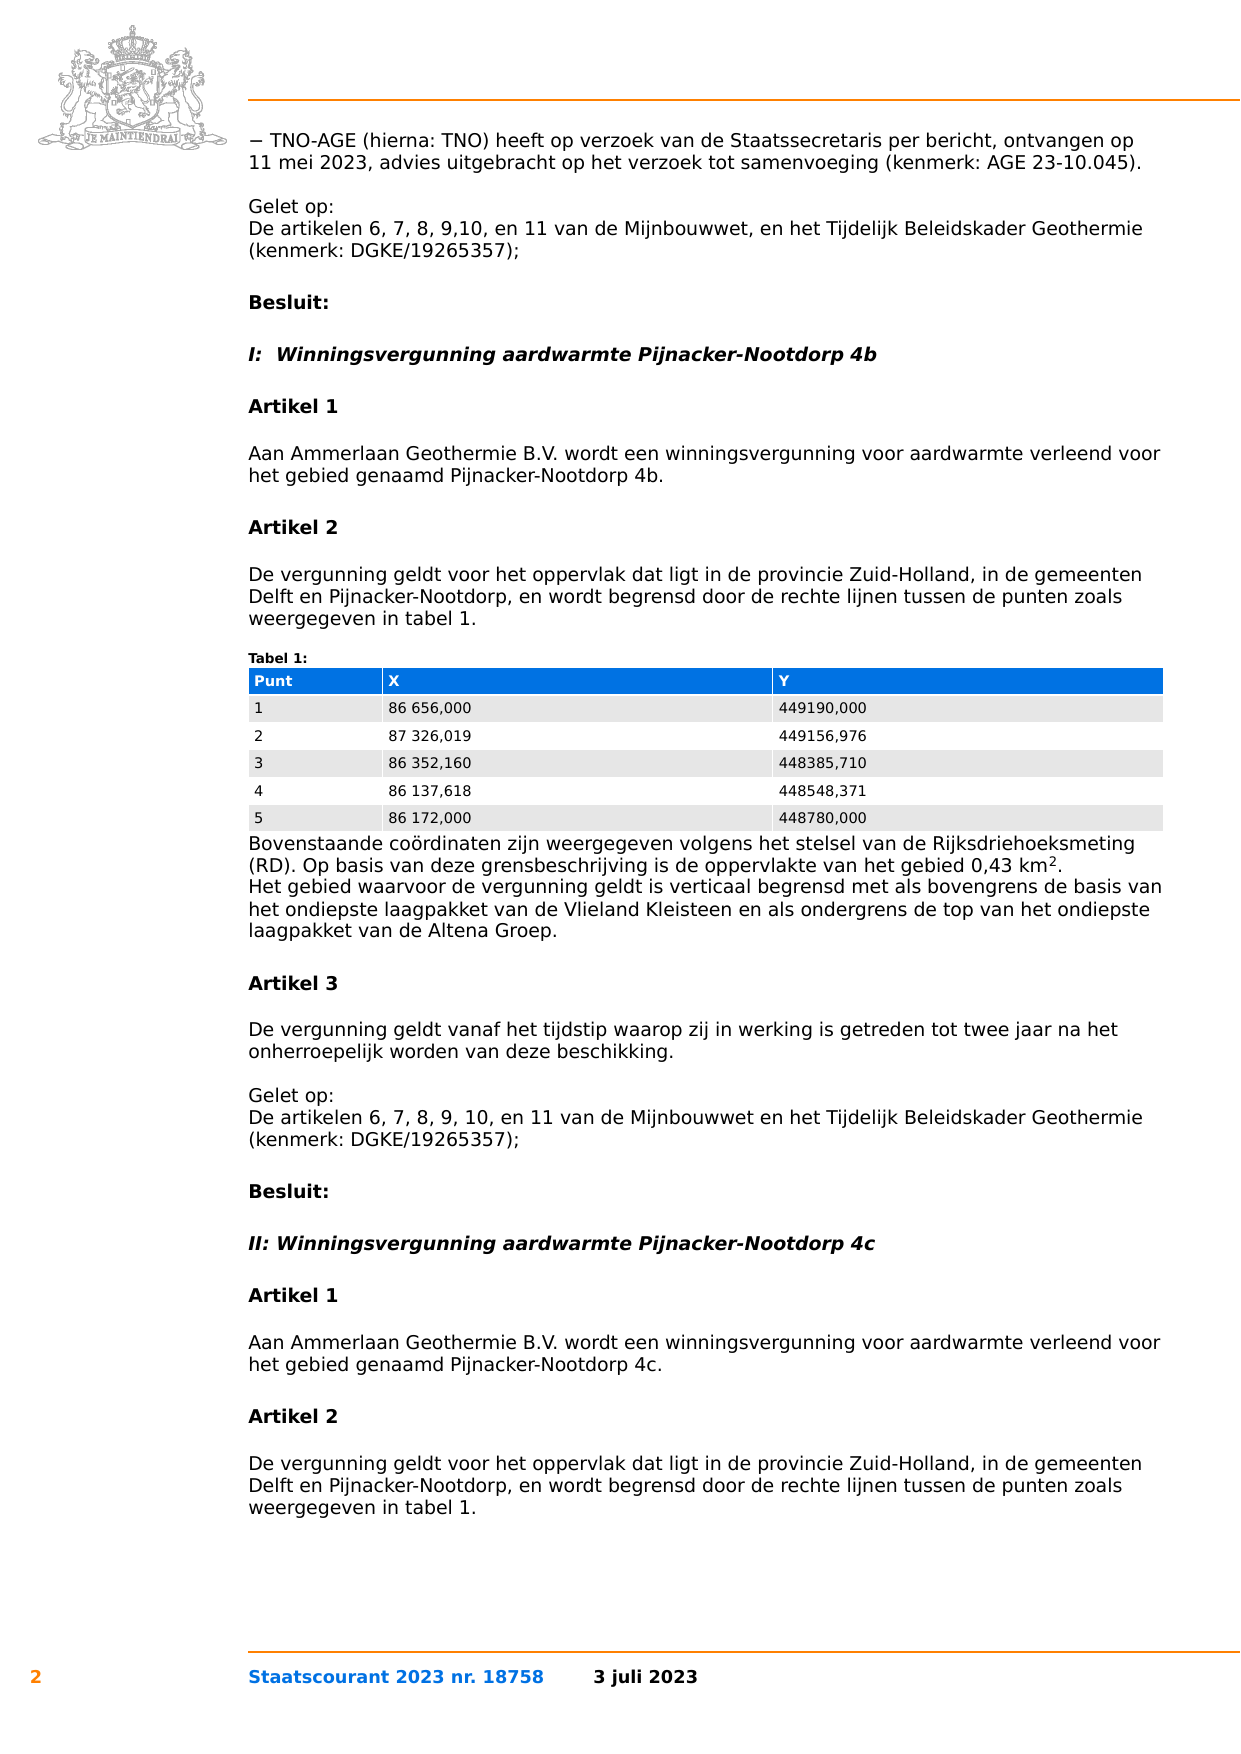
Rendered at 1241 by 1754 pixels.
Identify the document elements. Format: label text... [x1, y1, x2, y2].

table_cell 4 [249, 778, 382, 804]
subtitle II: Winningsvergunning aardwarmte Pijnacker-Nootdorp 4c [248, 1233, 1163, 1255]
table_cell 449190,000 [773, 696, 1163, 722]
subtitle Artikel 3 [248, 972, 1163, 994]
text De vergunning geldt voor het oppervlak dat ligt in de provincie Zuid-Holland, in de gemeenten Delft en Pijnacker-Nootdorp, en wordt begrensd door de rechte lijnen tussen de punten zoals weergegeven in tabel 1. [248, 1453, 1163, 1519]
table_cell 3 [249, 750, 382, 777]
picture [38, 25, 227, 150]
table_cell Punt [249, 668, 382, 694]
table_cell 1 [249, 696, 382, 722]
subtitle Artikel 2 [248, 1406, 1163, 1428]
subtitle Artikel 2 [248, 517, 1163, 538]
table_header Tabel 1: [248, 651, 1163, 667]
table_cell 87 326,019 [383, 723, 772, 749]
text Gelet op: [248, 1085, 1163, 1107]
subtitle Artikel 1 [248, 1285, 1163, 1307]
subtitle Artikel 1 [248, 396, 1163, 418]
text − TNO-AGE (hierna: TNO) heeft op verzoek van de Staatssecretaris per bericht, ontvangen op 11 mei 2023, advies uitgebracht op het verzoek tot samenvoeging (kenmerk: AGE 23-10.045). [248, 130, 1163, 174]
subtitle Besluit: [248, 1181, 1163, 1203]
text Aan Ammerlaan Geothermie B.V. wordt een winningsvergunning voor aardwarmte verleend voor het gebied genaamd Pijnacker-Nootdorp 4b. [248, 443, 1163, 487]
table_cell 86 352,160 [383, 750, 772, 777]
table_cell 86 137,618 [383, 778, 772, 804]
text De artikelen 6, 7, 8, 9,10, en 11 van de Mijnbouwwet, en het Tijdelijk Beleidskader Geothermie (kenmerk: DGKE/19265357); [248, 218, 1163, 262]
table_cell 2 [249, 723, 382, 749]
table_cell 448548,371 [773, 778, 1163, 804]
table_cell 86 172,000 [383, 805, 772, 831]
text De artikelen 6, 7, 8, 9, 10, en 11 van de Mijnbouwwet en het Tijdelijk Beleidskader Geothermie (kenmerk: DGKE/19265357); [248, 1107, 1163, 1151]
text Aan Ammerlaan Geothermie B.V. wordt een winningsvergunning voor aardwarmte verleend voor het gebied genaamd Pijnacker-Nootdorp 4c. [248, 1332, 1163, 1376]
table_cell 448385,710 [773, 750, 1163, 777]
table_cell 5 [249, 805, 382, 831]
table_cell 86 656,000 [383, 696, 772, 722]
subtitle Besluit: [248, 292, 1163, 314]
text Gelet op: [248, 196, 1163, 218]
subtitle I: Winningsvergunning aardwarmte Pijnacker-Nootdorp 4b [248, 344, 1163, 366]
table_cell 448780,000 [773, 805, 1163, 831]
text Bovenstaande coördinaten zijn weergegeven volgens het stelsel van de Rijksdriehoeksmeting (RD). Op basis van deze grensbeschrijving is de oppervlakte van het gebied 0,43 km2. [248, 833, 1163, 876]
table_cell X [383, 668, 772, 694]
text Het gebied waarvoor de vergunning geldt is verticaal begrensd met als bovengrens de basis van het ondiepste laagpakket van de Vlieland Kleisteen en als ondergrens de top van het ondiepste laagpakket van de Altena Groep. [248, 876, 1163, 942]
table_cell Y [773, 668, 1163, 694]
text De vergunning geldt voor het oppervlak dat ligt in de provincie Zuid-Holland, in de gemeenten Delft en Pijnacker-Nootdorp, en wordt begrensd door de rechte lijnen tussen de punten zoals weergegeven in tabel 1. [248, 563, 1163, 629]
table_cell 449156,976 [773, 723, 1163, 749]
text De vergunning geldt vanaf het tijdstip waarop zij in werking is getreden tot twee jaar na het onherroepelijk worden van deze beschikking. [248, 1019, 1163, 1063]
